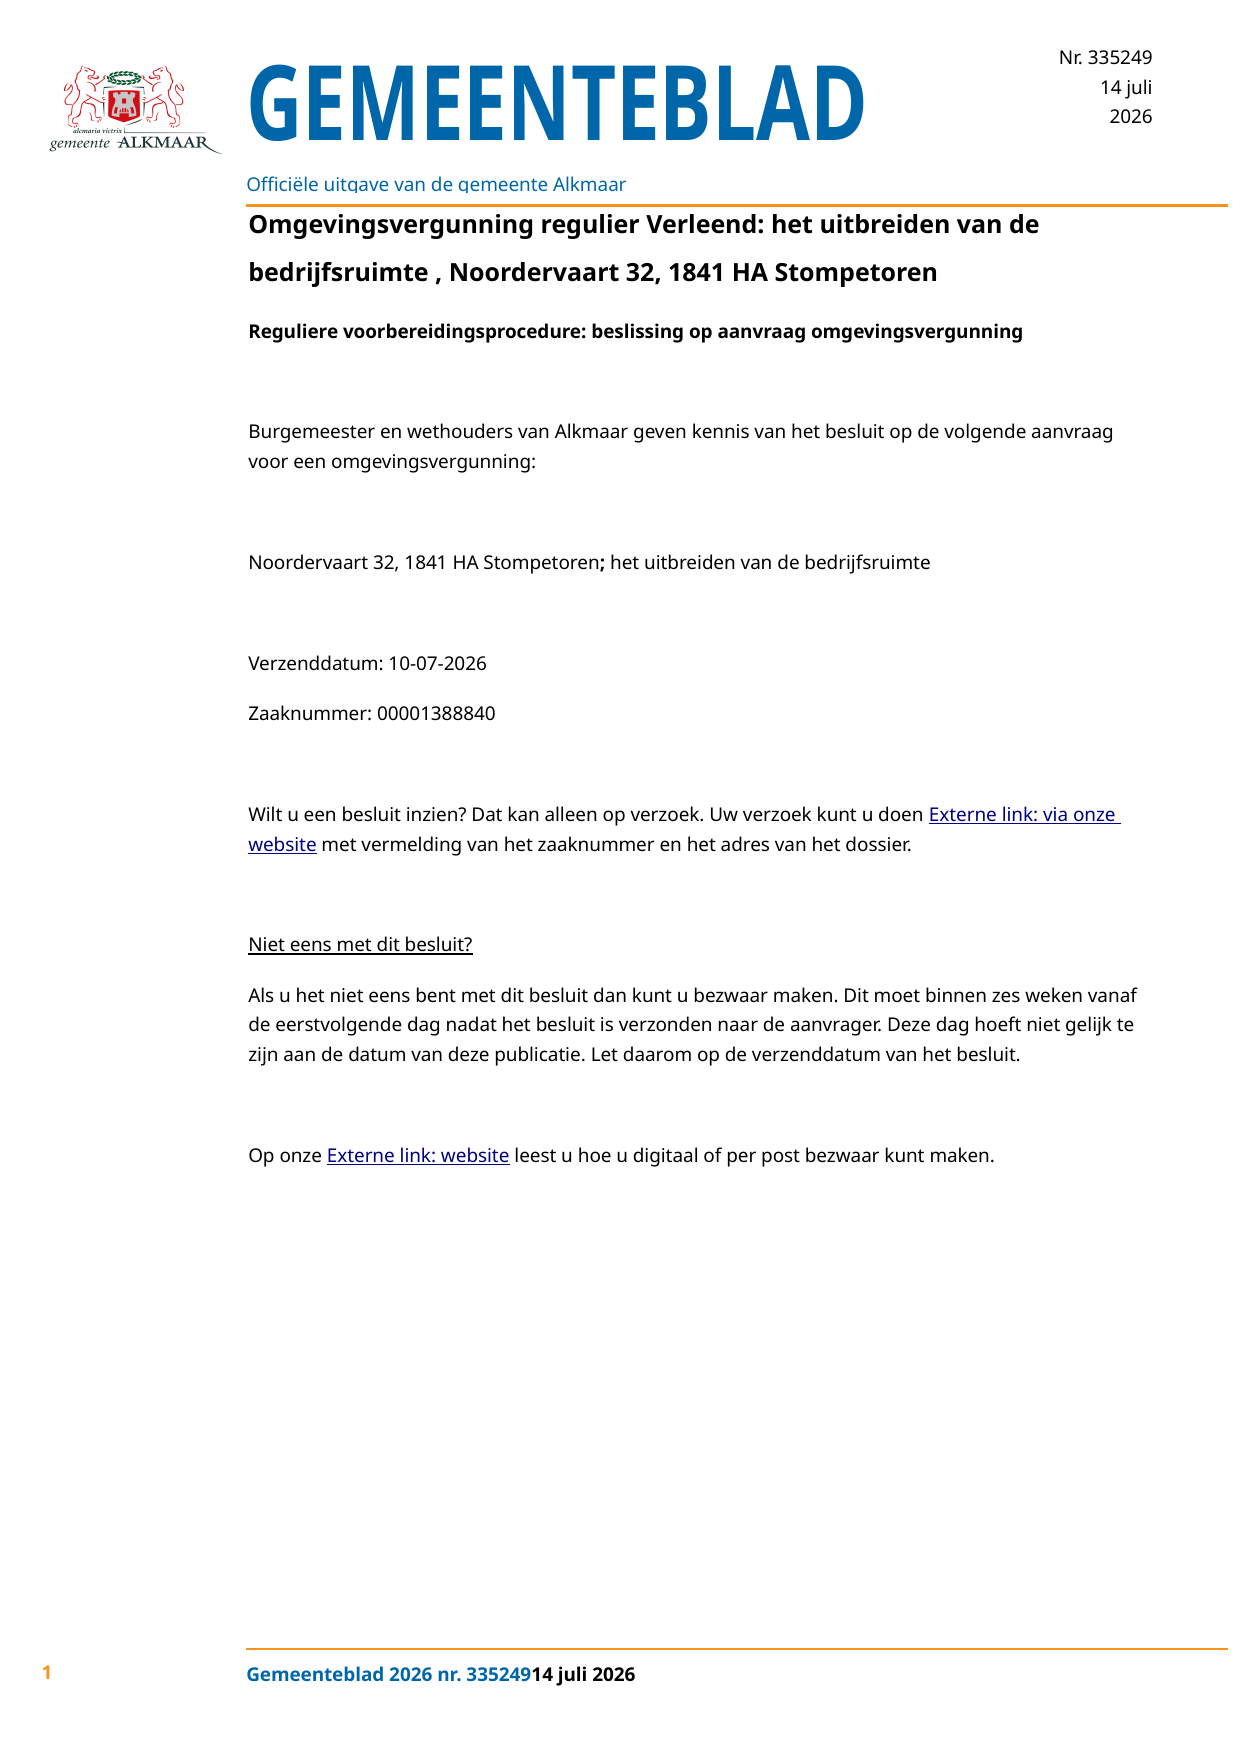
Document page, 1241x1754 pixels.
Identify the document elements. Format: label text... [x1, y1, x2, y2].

text Zaaknummer: 00001388840 [248, 700, 1152, 726]
text Als u het niet eens bent met dit besluit dan kunt u bezwaar maken. Dit moet binnen zes weken vanaf de eerstvolgende dag nadat het besluit is verzonden naar de aanvrager. Deze dag hoeft niet gelijk te zijn aan de datum van deze publicatie. Let daarom op de verzenddatum van het besluit. [248, 982, 1152, 1067]
text Wilt u een besluit inzien? Dat kan alleen op verzoek. Uw verzoek kunt u doen Externe link: via onze website met vermelding van het zaaknummer en het adres van het dossier. [248, 801, 1152, 857]
text Niet eens met dit besluit? [248, 932, 1152, 957]
text Reguliere voorbereidingsprocedure: beslissing op aanvraag omgevingsvergunning [248, 318, 1152, 344]
text Omgevingsvergunning regulier Verleend: het uitbreiden van de bedrijfsruimte , Noordervaart 32, 1841 HA Stompetoren [248, 207, 1152, 288]
text Op onze Externe link: website leest u hoe u digitaal of per post bezwaar kunt maken. [248, 1142, 1152, 1168]
picture [41, 47, 231, 172]
text Noordervaart 32, 1841 HA Stompetoren; het uitbreiden van de bedrijfsruimte [248, 549, 1152, 575]
text Verzenddatum: 10-07-2026 [248, 650, 1152, 676]
text Burgemeester en wethouders van Alkmaar geven kennis van het besluit op de volgende aanvraag voor een omgevingsvergunning: [248, 419, 1152, 474]
